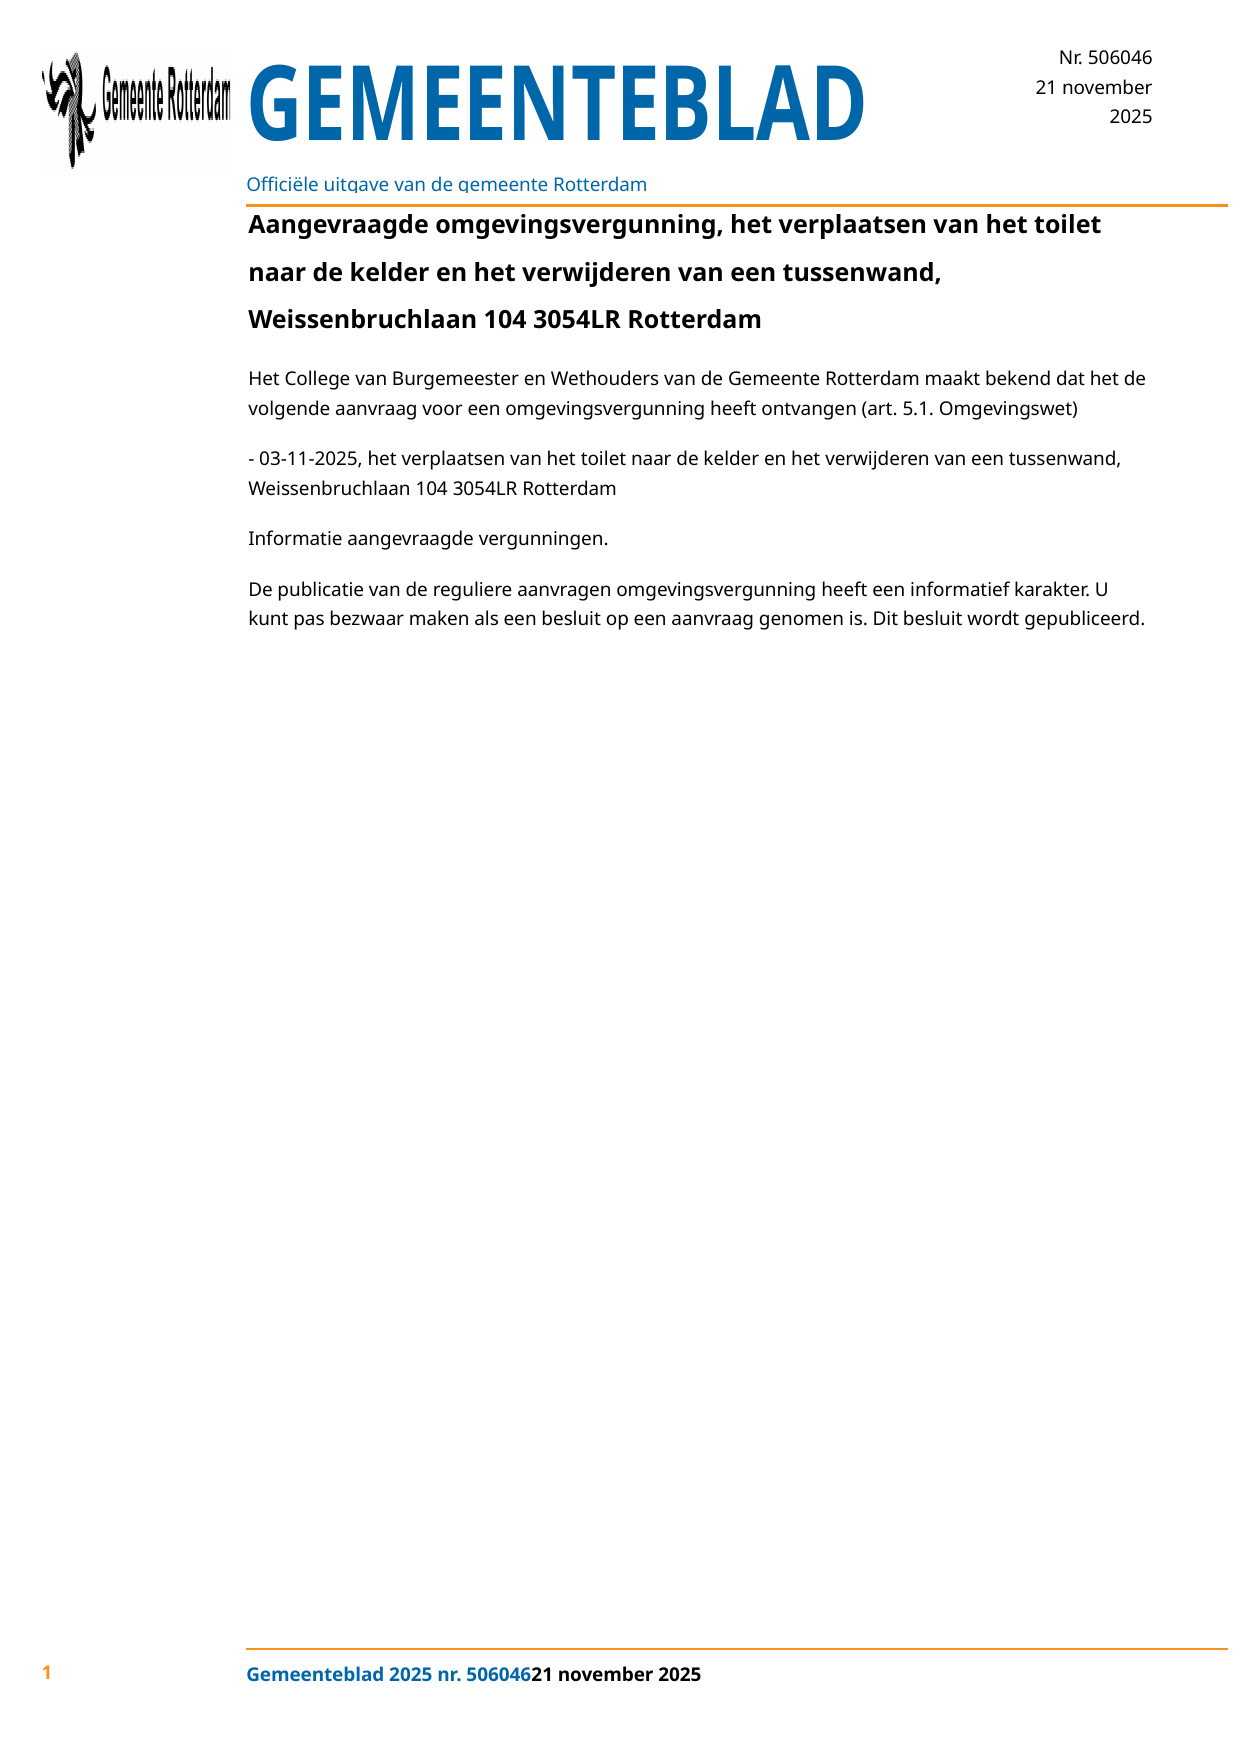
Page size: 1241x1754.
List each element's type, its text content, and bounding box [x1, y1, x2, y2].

picture [41, 47, 231, 172]
text Aangevraagde omgevingsvergunning, het verplaatsen van het toilet naar de kelder en het verwijderen van een tussenwand, Weissenbruchlaan 104 3054LR Rotterdam [248, 207, 1152, 336]
text Informatie aangevraagde vergunningen. [248, 526, 1152, 551]
text De publicatie van de reguliere aanvragen omgevingsvergunning heeft een informatief karakter. U kunt pas bezwaar maken als een besluit op een aanvraag genomen is. Dit besluit wordt gepubliceerd. [248, 576, 1152, 631]
text Het College van Burgemeester en Wethouders van de Gemeente Rotterdam maakt bekend dat het de volgende aanvraag voor een omgevingsvergunning heeft ontvangen (art. 5.1. Omgevingswet) [248, 366, 1152, 421]
text - 03-11-2025, het verplaatsen van het toilet naar de kelder en het verwijderen van een tussenwand, Weissenbruchlaan 104 3054LR Rotterdam [248, 446, 1152, 501]
